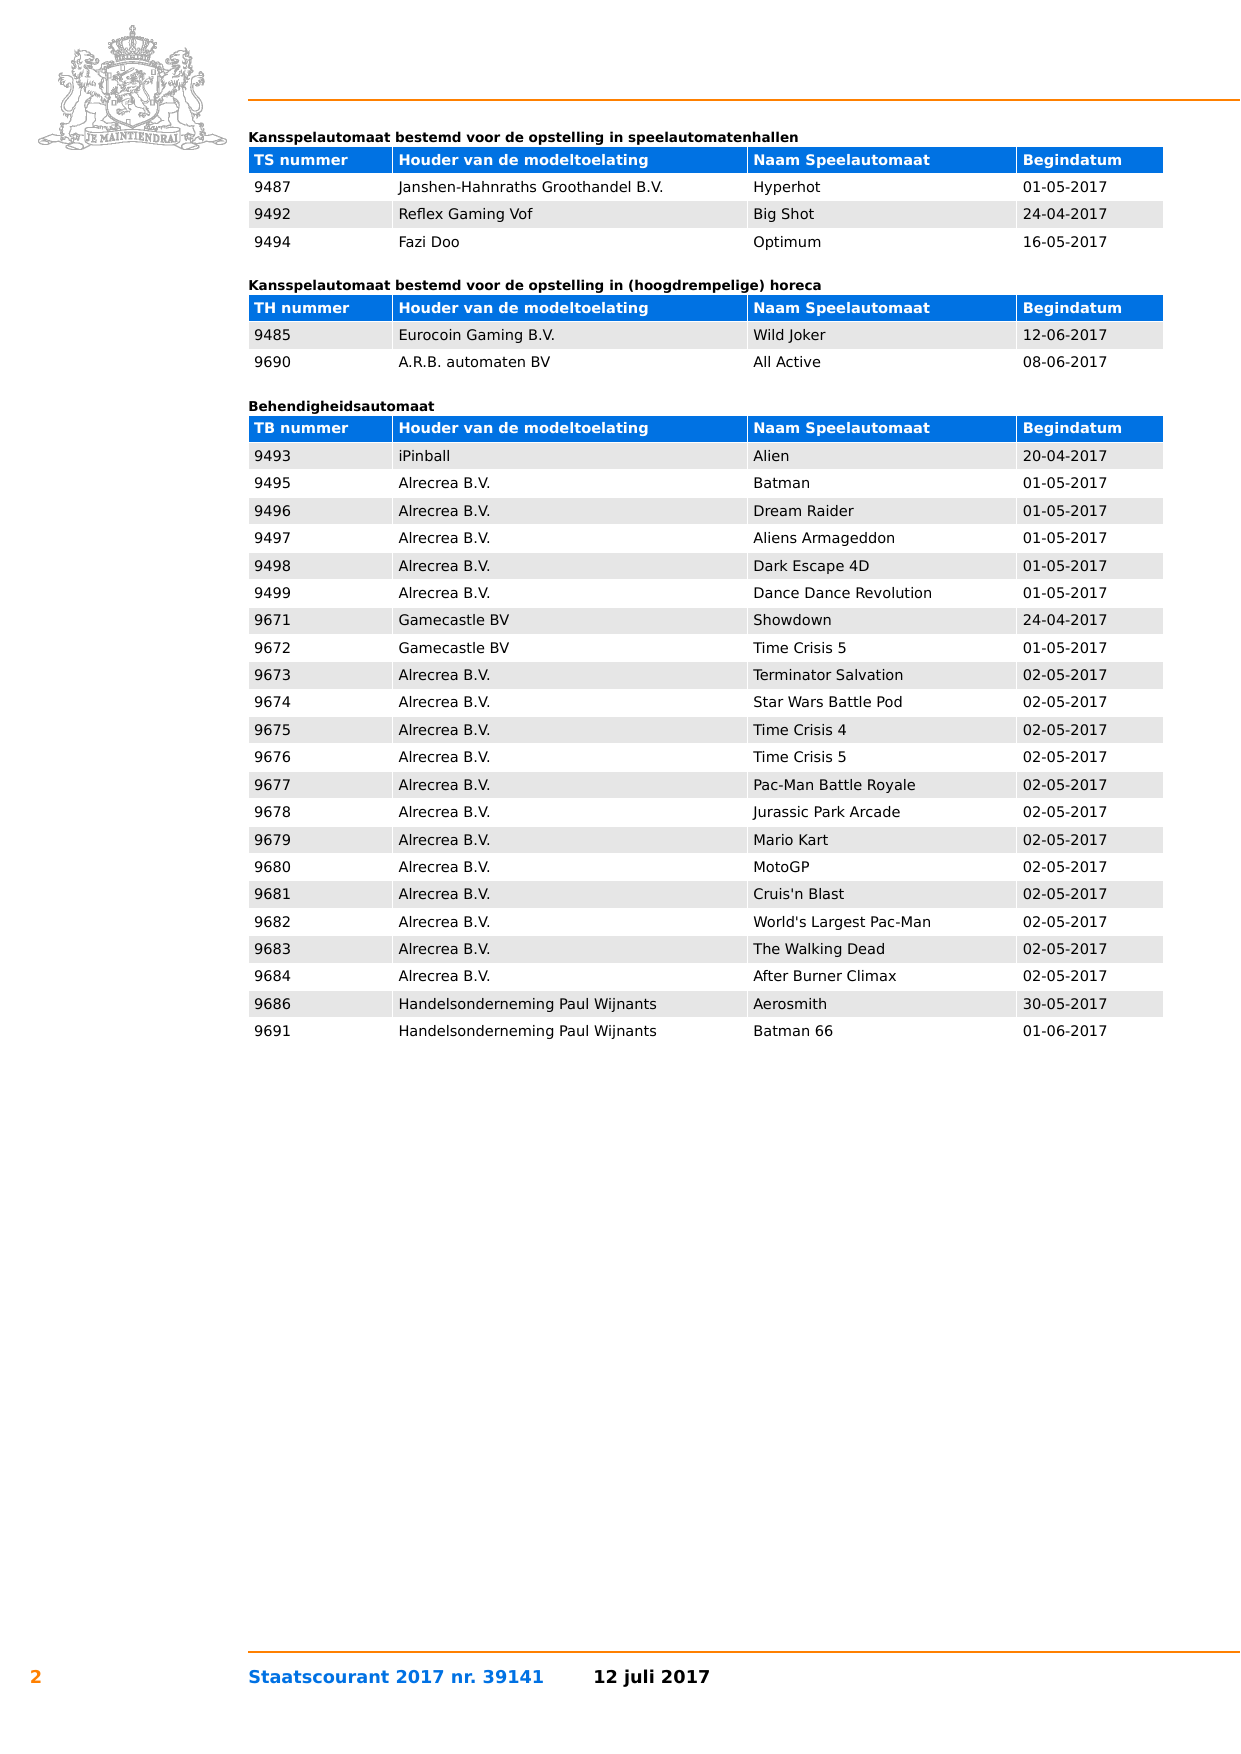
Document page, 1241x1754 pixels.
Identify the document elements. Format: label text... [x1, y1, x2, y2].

table_cell Alrecrea B.V. [393, 799, 747, 826]
table_cell Naam Speelautomaat [748, 416, 1016, 442]
table_cell Aerosmith [748, 991, 1016, 1017]
table_cell 20-04-2017 [1017, 443, 1163, 469]
table_cell 02-05-2017 [1017, 799, 1163, 826]
table_cell Begindatum [1017, 147, 1163, 173]
table_cell Handelsonderneming Paul Wijnants [393, 1019, 747, 1045]
table_cell Showdown [748, 608, 1016, 634]
table_cell 9485 [249, 322, 392, 349]
table_cell 01-05-2017 [1017, 174, 1163, 200]
table_cell 9497 [249, 525, 392, 552]
table_cell 9683 [249, 936, 392, 963]
table_cell 9678 [249, 799, 392, 826]
table_cell 9499 [249, 580, 392, 606]
table_cell 9677 [249, 772, 392, 798]
table_cell 9690 [249, 350, 392, 376]
table_cell 02-05-2017 [1017, 662, 1163, 689]
table_cell Naam Speelautomaat [748, 295, 1016, 321]
table_cell Houder van de modeltoelating [393, 416, 747, 442]
table_cell Alien [748, 443, 1016, 469]
table_cell Alrecrea B.V. [393, 854, 747, 880]
table_cell Janshen-Hahnraths Groothandel B.V. [393, 174, 747, 200]
table_cell 9681 [249, 881, 392, 908]
table_cell A.R.B. automaten BV [393, 350, 747, 376]
table_cell Big Shot [748, 201, 1016, 228]
table_cell 9671 [249, 608, 392, 634]
table_cell Alrecrea B.V. [393, 498, 747, 524]
table_cell 02-05-2017 [1017, 690, 1163, 716]
table_cell 24-04-2017 [1017, 201, 1163, 228]
table_cell 9498 [249, 553, 392, 579]
table_cell Wild Joker [748, 322, 1016, 349]
table_cell Star Wars Battle Pod [748, 690, 1016, 716]
table_cell Mario Kart [748, 827, 1016, 853]
table_cell 9672 [249, 635, 392, 661]
table_cell Begindatum [1017, 416, 1163, 442]
table_cell 02-05-2017 [1017, 881, 1163, 908]
table_cell Alrecrea B.V. [393, 471, 747, 497]
table_header Kansspelautomaat bestemd voor de opstelling in (hoogdrempelige) horeca [248, 278, 1163, 294]
table_cell Alrecrea B.V. [393, 745, 747, 771]
table_cell 24-04-2017 [1017, 608, 1163, 634]
table_cell 01-05-2017 [1017, 580, 1163, 606]
table_cell 01-05-2017 [1017, 635, 1163, 661]
table_cell 9674 [249, 690, 392, 716]
table_cell Gamecastle BV [393, 608, 747, 634]
table_cell World's Largest Pac-Man [748, 909, 1016, 935]
table_cell Fazi Doo [393, 229, 747, 255]
table_cell Alrecrea B.V. [393, 936, 747, 963]
table_cell Optimum [748, 229, 1016, 255]
table_cell 9684 [249, 964, 392, 990]
table_cell 02-05-2017 [1017, 936, 1163, 963]
table_cell Alrecrea B.V. [393, 553, 747, 579]
table_cell 08-06-2017 [1017, 350, 1163, 376]
table_cell 02-05-2017 [1017, 827, 1163, 853]
table_cell Handelsonderneming Paul Wijnants [393, 991, 747, 1017]
table_cell 9676 [249, 745, 392, 771]
table_cell Time Crisis 5 [748, 635, 1016, 661]
table_cell 9487 [249, 174, 392, 200]
table_cell Jurassic Park Arcade [748, 799, 1016, 826]
table_cell 9682 [249, 909, 392, 935]
table_cell Batman 66 [748, 1019, 1016, 1045]
table_cell 01-05-2017 [1017, 525, 1163, 552]
table_cell 9492 [249, 201, 392, 228]
table_cell 12-06-2017 [1017, 322, 1163, 349]
table_cell 9673 [249, 662, 392, 689]
picture [38, 25, 227, 150]
table_cell Reflex Gaming Vof [393, 201, 747, 228]
table_cell 9495 [249, 471, 392, 497]
table_cell Pac-Man Battle Royale [748, 772, 1016, 798]
table_cell 30-05-2017 [1017, 991, 1163, 1017]
table_cell 9496 [249, 498, 392, 524]
table_cell 9493 [249, 443, 392, 469]
table_cell 02-05-2017 [1017, 964, 1163, 990]
table_cell 9691 [249, 1019, 392, 1045]
table_cell Alrecrea B.V. [393, 881, 747, 908]
table_cell After Burner Climax [748, 964, 1016, 990]
table_cell 16-05-2017 [1017, 229, 1163, 255]
table_cell Cruis'n Blast [748, 881, 1016, 908]
table_cell 02-05-2017 [1017, 717, 1163, 743]
table_cell Houder van de modeltoelating [393, 295, 747, 321]
table_cell 01-06-2017 [1017, 1019, 1163, 1045]
table_cell Gamecastle BV [393, 635, 747, 661]
table_cell Alrecrea B.V. [393, 525, 747, 552]
table_cell 02-05-2017 [1017, 745, 1163, 771]
table_cell Alrecrea B.V. [393, 772, 747, 798]
table_cell 9686 [249, 991, 392, 1017]
table_cell 01-05-2017 [1017, 498, 1163, 524]
table_cell The Walking Dead [748, 936, 1016, 963]
table_cell Alrecrea B.V. [393, 909, 747, 935]
table_header Behendigheidsautomaat [248, 399, 1163, 415]
table_cell Terminator Salvation [748, 662, 1016, 689]
table_cell Alrecrea B.V. [393, 580, 747, 606]
table_cell Time Crisis 4 [748, 717, 1016, 743]
table_cell Begindatum [1017, 295, 1163, 321]
table_cell 9680 [249, 854, 392, 880]
table_header Kansspelautomaat bestemd voor de opstelling in speelautomatenhallen [248, 130, 1163, 146]
table_cell Time Crisis 5 [748, 745, 1016, 771]
table_cell TH nummer [249, 295, 392, 321]
table_cell Aliens Armageddon [748, 525, 1016, 552]
table_cell Alrecrea B.V. [393, 662, 747, 689]
table_cell 9675 [249, 717, 392, 743]
table_cell TS nummer [249, 147, 392, 173]
table_cell Eurocoin Gaming B.V. [393, 322, 747, 349]
table_cell 9679 [249, 827, 392, 853]
table_cell 9494 [249, 229, 392, 255]
table_cell MotoGP [748, 854, 1016, 880]
table_cell Dark Escape 4D [748, 553, 1016, 579]
table_cell Alrecrea B.V. [393, 690, 747, 716]
table_cell Dance Dance Revolution [748, 580, 1016, 606]
table_cell Dream Raider [748, 498, 1016, 524]
table_cell Houder van de modeltoelating [393, 147, 747, 173]
table_cell 02-05-2017 [1017, 854, 1163, 880]
table_cell Alrecrea B.V. [393, 827, 747, 853]
table_cell Alrecrea B.V. [393, 717, 747, 743]
table_cell 01-05-2017 [1017, 553, 1163, 579]
table_cell TB nummer [249, 416, 392, 442]
table_cell 02-05-2017 [1017, 909, 1163, 935]
table_cell Alrecrea B.V. [393, 964, 747, 990]
table_cell 01-05-2017 [1017, 471, 1163, 497]
table_cell 02-05-2017 [1017, 772, 1163, 798]
table_cell iPinball [393, 443, 747, 469]
table_cell Hyperhot [748, 174, 1016, 200]
table_cell All Active [748, 350, 1016, 376]
table_cell Naam Speelautomaat [748, 147, 1016, 173]
table_cell Batman [748, 471, 1016, 497]
